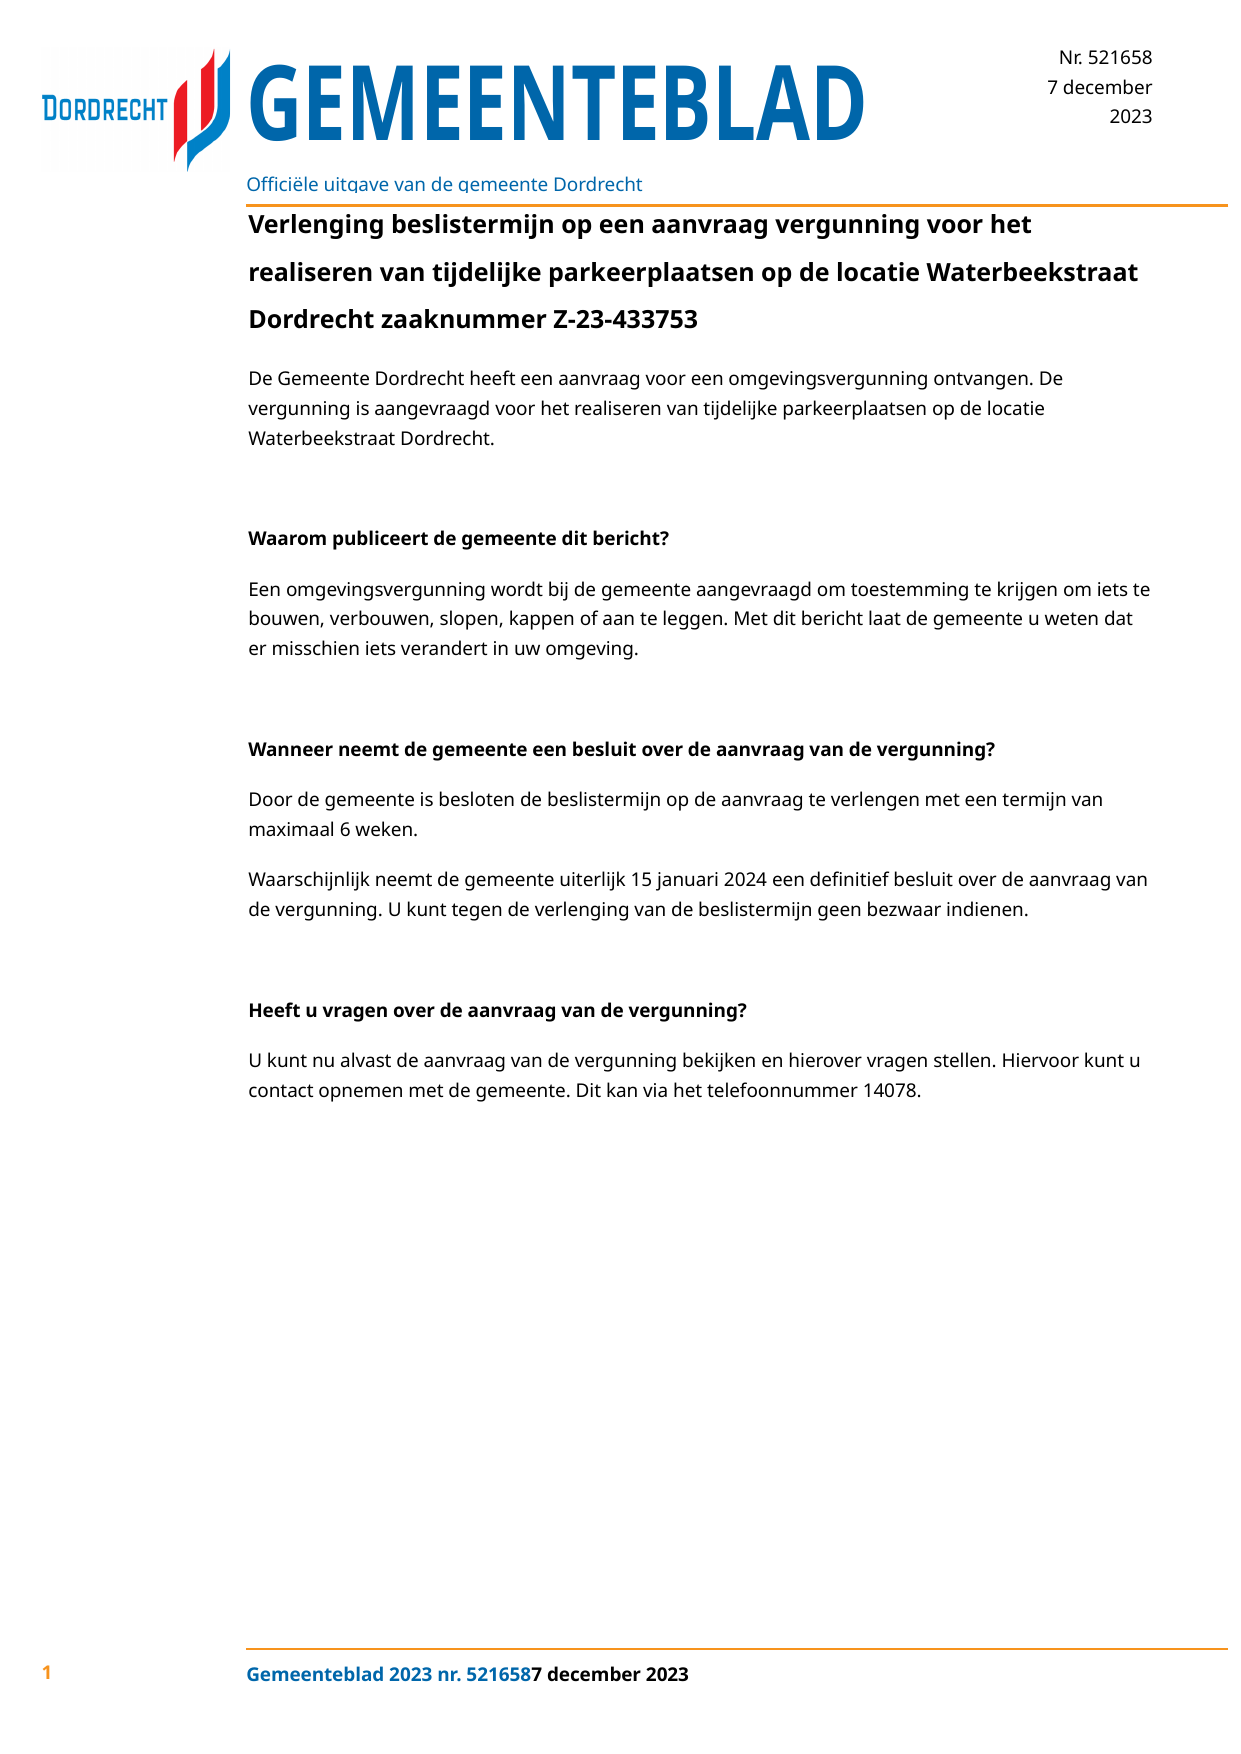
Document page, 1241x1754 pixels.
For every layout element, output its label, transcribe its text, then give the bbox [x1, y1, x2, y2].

text Waarschijnlijk neemt de gemeente uiterlijk 15 januari 2024 een definitief besluit over de aanvraag van de vergunning. U kunt tegen de verlenging van de beslistermijn geen bezwaar indienen. [248, 866, 1152, 922]
text Door de gemeente is besloten de beslistermijn op de aanvraag te verlengen met een termijn van maximaal 6 weken. [248, 786, 1152, 842]
text Waarom publiceert de gemeente dit bericht? [248, 526, 1152, 551]
picture [41, 47, 231, 172]
text Wanneer neemt de gemeente een besluit over de aanvraag van de vergunning? [248, 736, 1152, 762]
text Verlenging beslistermijn op een aanvraag vergunning voor het realiseren van tijdelijke parkeerplaatsen op de locatie Waterbeekstraat Dordrecht zaaknummer Z-23-433753 [248, 207, 1152, 336]
text U kunt nu alvast de aanvraag van de vergunning bekijken en hierover vragen stellen. Hiervoor kunt u contact opnemen met de gemeente. Dit kan via het telefoonnummer 14078. [248, 1047, 1152, 1102]
text Heeft u vragen over de aanvraag van de vergunning? [248, 997, 1152, 1022]
text De Gemeente Dordrecht heeft een aanvraag voor een omgevingsvergunning ontvangen. De vergunning is aangevraagd voor het realiseren van tijdelijke parkeerplaatsen op de locatie Waterbeekstraat Dordrecht. [248, 366, 1152, 450]
text Een omgevingsvergunning wordt bij de gemeente aangevraagd om toestemming te krijgen om iets te bouwen, verbouwen, slopen, kappen of aan te leggen. Met dit bericht laat de gemeente u weten dat er misschien iets verandert in uw omgeving. [248, 576, 1152, 661]
